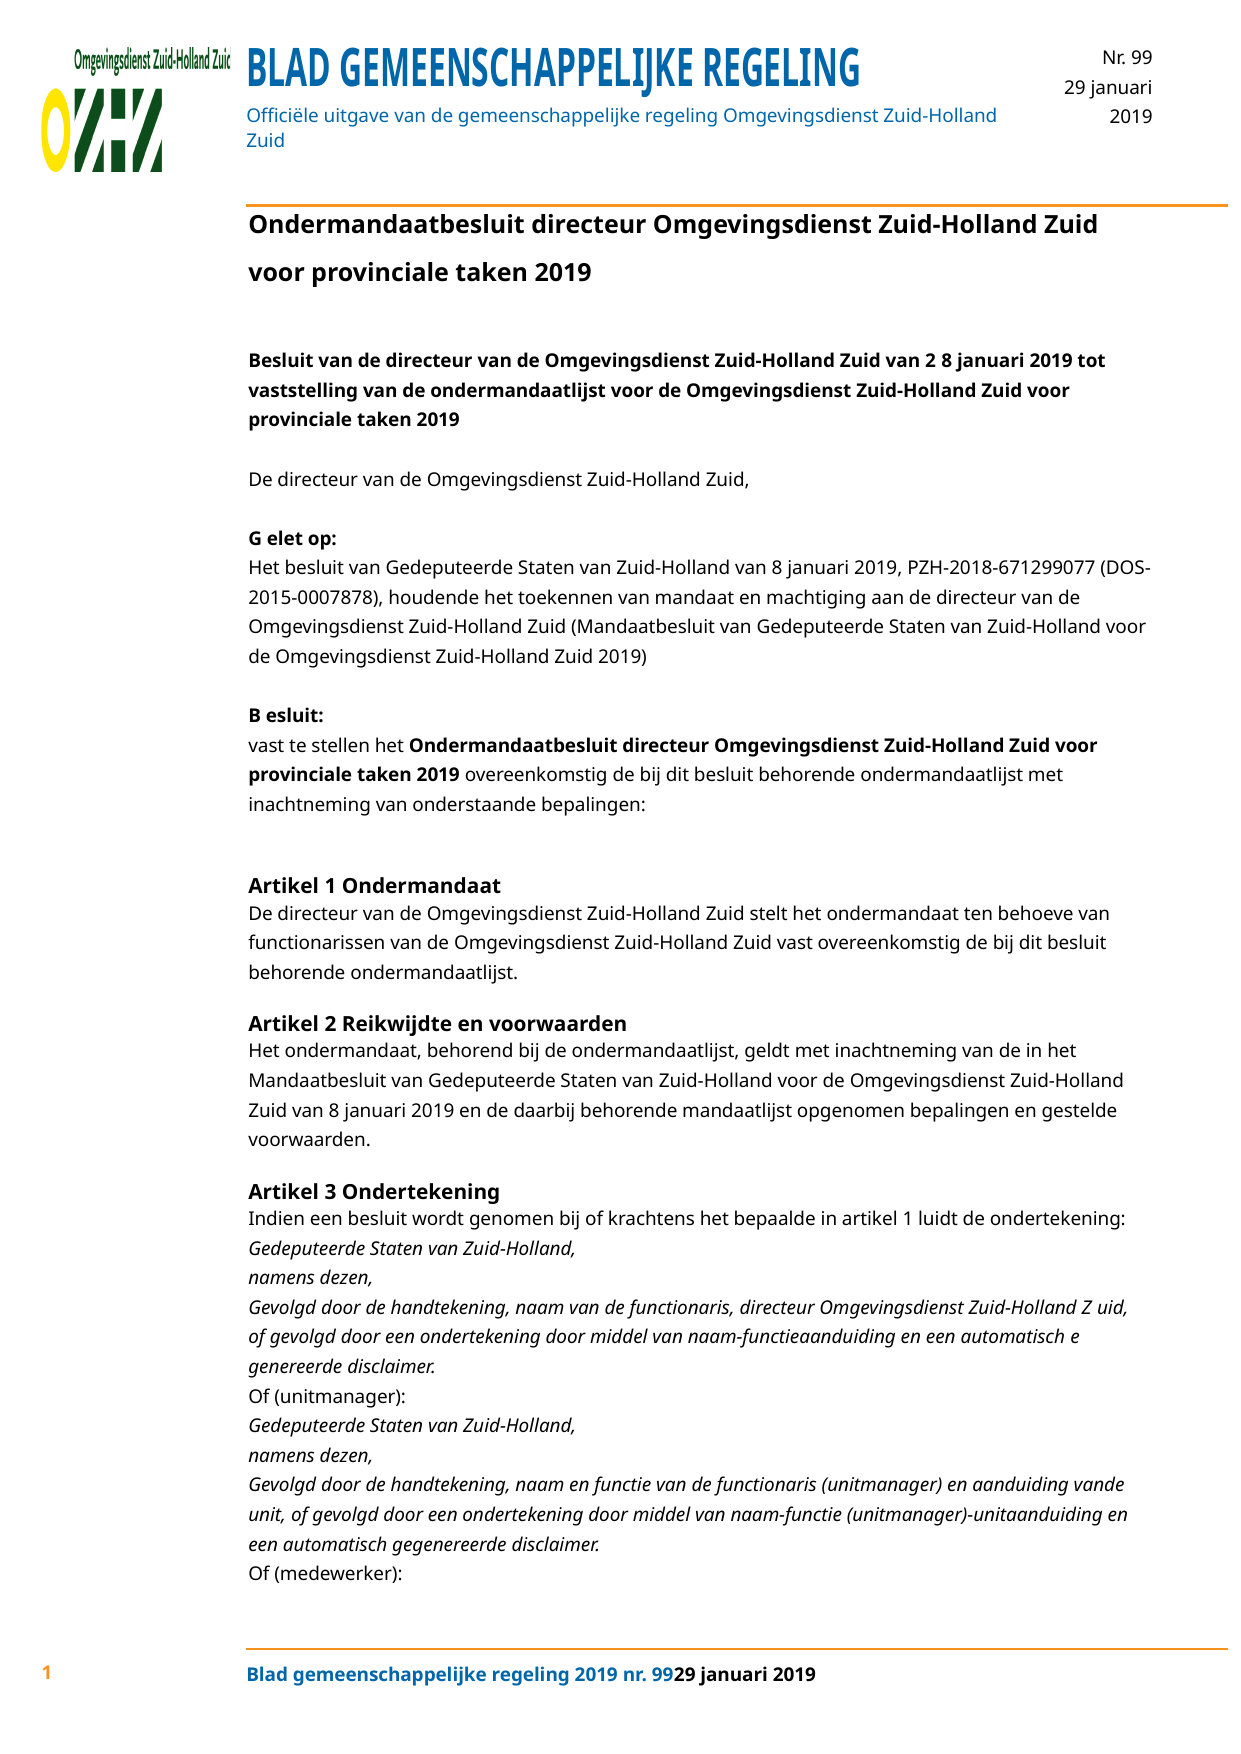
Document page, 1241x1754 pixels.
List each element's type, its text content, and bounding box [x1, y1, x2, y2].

text G elet op: [248, 525, 1152, 551]
text Besluit van de directeur van de Omgevingsdienst Zuid-Holland Zuid van 2 8 januari 2019 tot vaststelling van de ondermandaatlijst voor de Omgevingsdienst Zuid-Holland Zuid voor provinciale taken 2019 [248, 347, 1152, 432]
text Gedeputeerde Staten van Zuid-Holland, [248, 1235, 1152, 1261]
text namens dezen, [248, 1264, 1152, 1290]
text Het ondermandaat, behorend bij de ondermandaatlijst, geldt met inachtneming van de in het Mandaatbesluit van Gedeputeerde Staten van Zuid-Holland voor de Omgevingsdienst Zuid-Holland Zuid van 8 januari 2019 en de daarbij behorende mandaatlijst opgenomen bepalingen en gestelde voorwaarden. [248, 1038, 1152, 1152]
text Artikel 1 Ondermandaat [248, 871, 1152, 900]
text Of (medewerker): [248, 1560, 1152, 1586]
text Gevolgd door de handtekening, naam van de functionaris, directeur Omgevingsdienst Zuid-Holland Z uid, of gevolgd door een ondertekening door middel van naam-functieaanduiding en een automatisch e genereerde disclaimer. [248, 1294, 1152, 1379]
text Of (unitmanager): [248, 1383, 1152, 1408]
text Het besluit van Gedeputeerde Staten van Zuid-Holland van 8 januari 2019, PZH-2018-671299077 (DOS-2015-0007878), houdende het toekennen van mandaat en machtiging aan de directeur van de Omgevingsdienst Zuid-Holland Zuid (Mandaatbesluit van Gedeputeerde Staten van Zuid-Holland voor de Omgevingsdienst Zuid-Holland Zuid 2019) [248, 554, 1152, 669]
text Artikel 3 Ondertekening [248, 1177, 1152, 1205]
text Artikel 2 Reikwijdte en voorwaarden [248, 1009, 1152, 1038]
text De directeur van de Omgevingsdienst Zuid-Holland Zuid, [248, 466, 1152, 492]
text B esluit: [248, 702, 1152, 728]
text Indien een besluit wordt genomen bij of krachtens het bepaalde in artikel 1 luidt de ondertekening: [248, 1205, 1152, 1231]
picture [41, 47, 231, 172]
text namens dezen, [248, 1442, 1152, 1468]
text Ondermandaatbesluit directeur Omgevingsdienst Zuid-Holland Zuid voor provinciale taken 2019 [248, 207, 1152, 288]
text Gevolgd door de handtekening, naam en functie van de functionaris (unitmanager) en aanduiding vande unit, of gevolgd door een ondertekening door middel van naam-functie (unitmanager)-unitaanduiding en een automatisch gegenereerde disclaimer. [248, 1472, 1152, 1556]
text vast te stellen het Ondermandaatbesluit directeur Omgevingsdienst Zuid-Holland Zuid voor provinciale taken 2019 overeenkomstig de bij dit besluit behorende ondermandaatlijst met inachtneming van onderstaande bepalingen: [248, 732, 1152, 817]
text Gedeputeerde Staten van Zuid-Holland, [248, 1412, 1152, 1438]
text De directeur van de Omgevingsdienst Zuid-Holland Zuid stelt het ondermandaat ten behoeve van functionarissen van de Omgevingsdienst Zuid-Holland Zuid vast overeenkomstig de bij dit besluit behorende ondermandaatlijst. [248, 900, 1152, 984]
